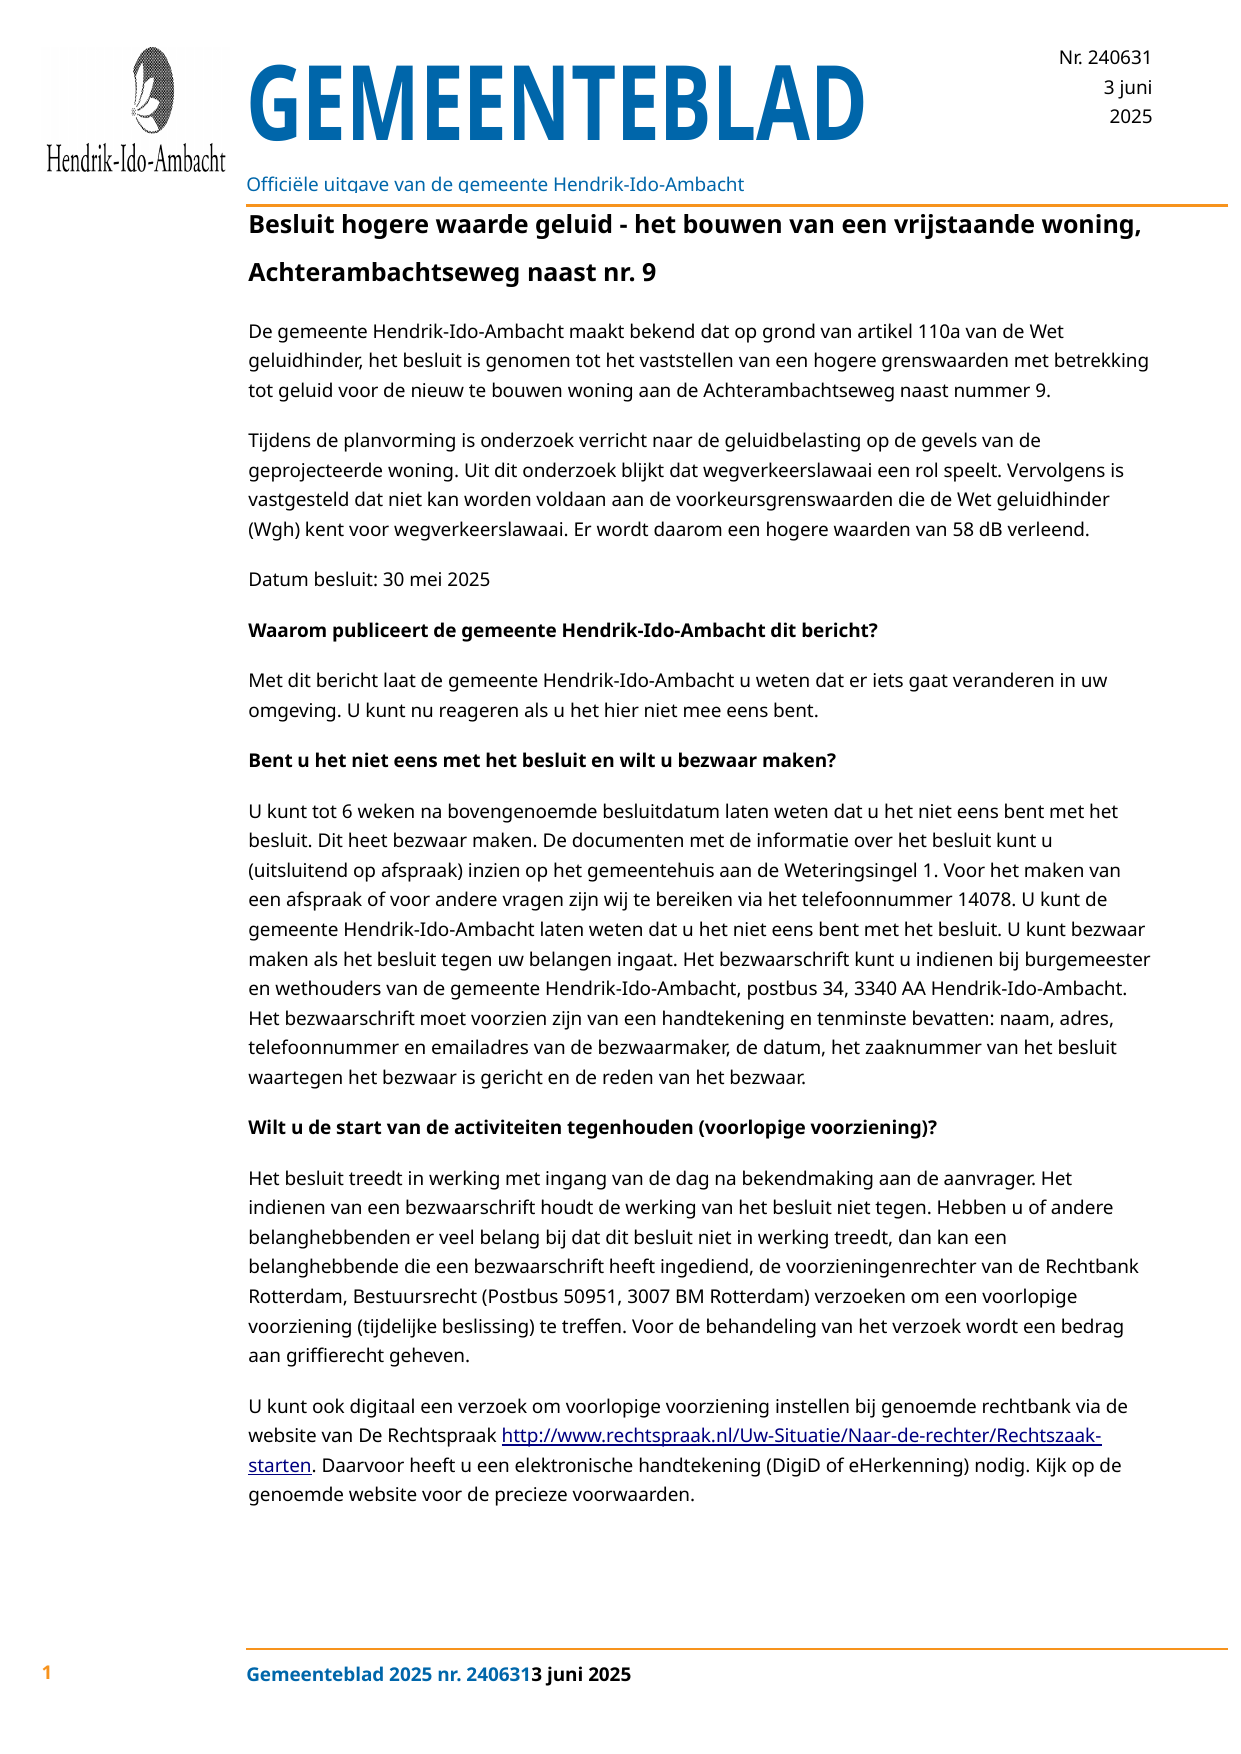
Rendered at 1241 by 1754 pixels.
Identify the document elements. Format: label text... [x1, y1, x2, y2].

text U kunt ook digitaal een verzoek om voorlopige voorziening instellen bij genoemde rechtbank via de website van De Rechtspraak http://www.rechtspraak.nl/Uw-Situatie/Naar-de-rechter/Rechtszaak-starten. Daarvoor heeft u een elektronische handtekening (DigiD of eHerkenning) nodig. Kijk op de genoemde website voor de precieze voorwaarden. [248, 1393, 1152, 1507]
text Het besluit treedt in werking met ingang van de dag na bekendmaking aan de aanvrager. Het indienen van een bezwaarschrift houdt de werking van het besluit niet tegen. Hebben u of andere belanghebbenden er veel belang bij dat dit besluit niet in werking treedt, dan kan een belanghebbende die een bezwaarschrift heeft ingediend, de voorzieningenrechter van de Rechtbank Rotterdam, Bestuursrecht (Postbus 50951, 3007 BM Rotterdam) verzoeken om een voorlopige voorziening (tijdelijke beslissing) te treffen. Voor de behandeling van het verzoek wordt een bedrag aan griffierecht geheven. [248, 1165, 1152, 1368]
text U kunt tot 6 weken na bovengenoemde besluitdatum laten weten dat u het niet eens bent met het besluit. Dit heet bezwaar maken. De documenten met de informatie over het besluit kunt u (uitsluitend op afspraak) inzien op het gemeentehuis aan de Weteringsingel 1. Voor het maken van een afspraak of voor andere vragen zijn wij te bereiken via het telefoonnummer 14078. U kunt de gemeente Hendrik-Ido-Ambacht laten weten dat u het niet eens bent met het besluit. U kunt bezwaar maken als het besluit tegen uw belangen ingaat. Het bezwaarschrift kunt u indienen bij burgemeester en wethouders van de gemeente Hendrik-Ido-Ambacht, postbus 34, 3340 AA Hendrik-Ido-Ambacht. Het bezwaarschrift moet voorzien zijn van een handtekening en tenminste bevatten: naam, adres, telefoonnummer en emailadres van de bezwaarmaker, de datum, het zaaknummer van het besluit waartegen het bezwaar is gericht en de reden van het bezwaar. [248, 798, 1152, 1090]
text Tijdens de planvorming is onderzoek verricht naar de geluidbelasting op de gevels van de geprojecteerde woning. Uit dit onderzoek blijkt dat wegverkeerslawaai een rol speelt. Vervolgens is vastgesteld dat niet kan worden voldaan aan de voorkeursgrenswaarden die de Wet geluidhinder (Wgh) kent voor wegverkeerslawaai. Er wordt daarom een hogere waarden van 58 dB verleend. [248, 427, 1152, 542]
text De gemeente Hendrik-Ido-Ambacht maakt bekend dat op grond van artikel 110a van de Wet geluidhinder, het besluit is genomen tot het vaststellen van een hogere grenswaarden met betrekking tot geluid voor de nieuw te bouwen woning aan de Achterambachtseweg naast nummer 9. [248, 318, 1152, 403]
text Met dit bericht laat de gemeente Hendrik-Ido-Ambacht u weten dat er iets gaat veranderen in uw omgeving. U kunt nu reageren als u het hier niet mee eens bent. [248, 667, 1152, 723]
text Bent u het niet eens met het besluit en wilt u bezwaar maken? [248, 747, 1152, 773]
picture [41, 47, 231, 172]
text Waarom publiceert de gemeente Hendrik-Ido-Ambacht dit bericht? [248, 617, 1152, 643]
text Wilt u de start van de activiteiten tegenhouden (voorlopige voorziening)? [248, 1114, 1152, 1140]
text Besluit hogere waarde geluid - het bouwen van een vrijstaande woning, Achterambachtseweg naast nr. 9 [248, 207, 1152, 288]
text Datum besluit: 30 mei 2025 [248, 567, 1152, 592]
